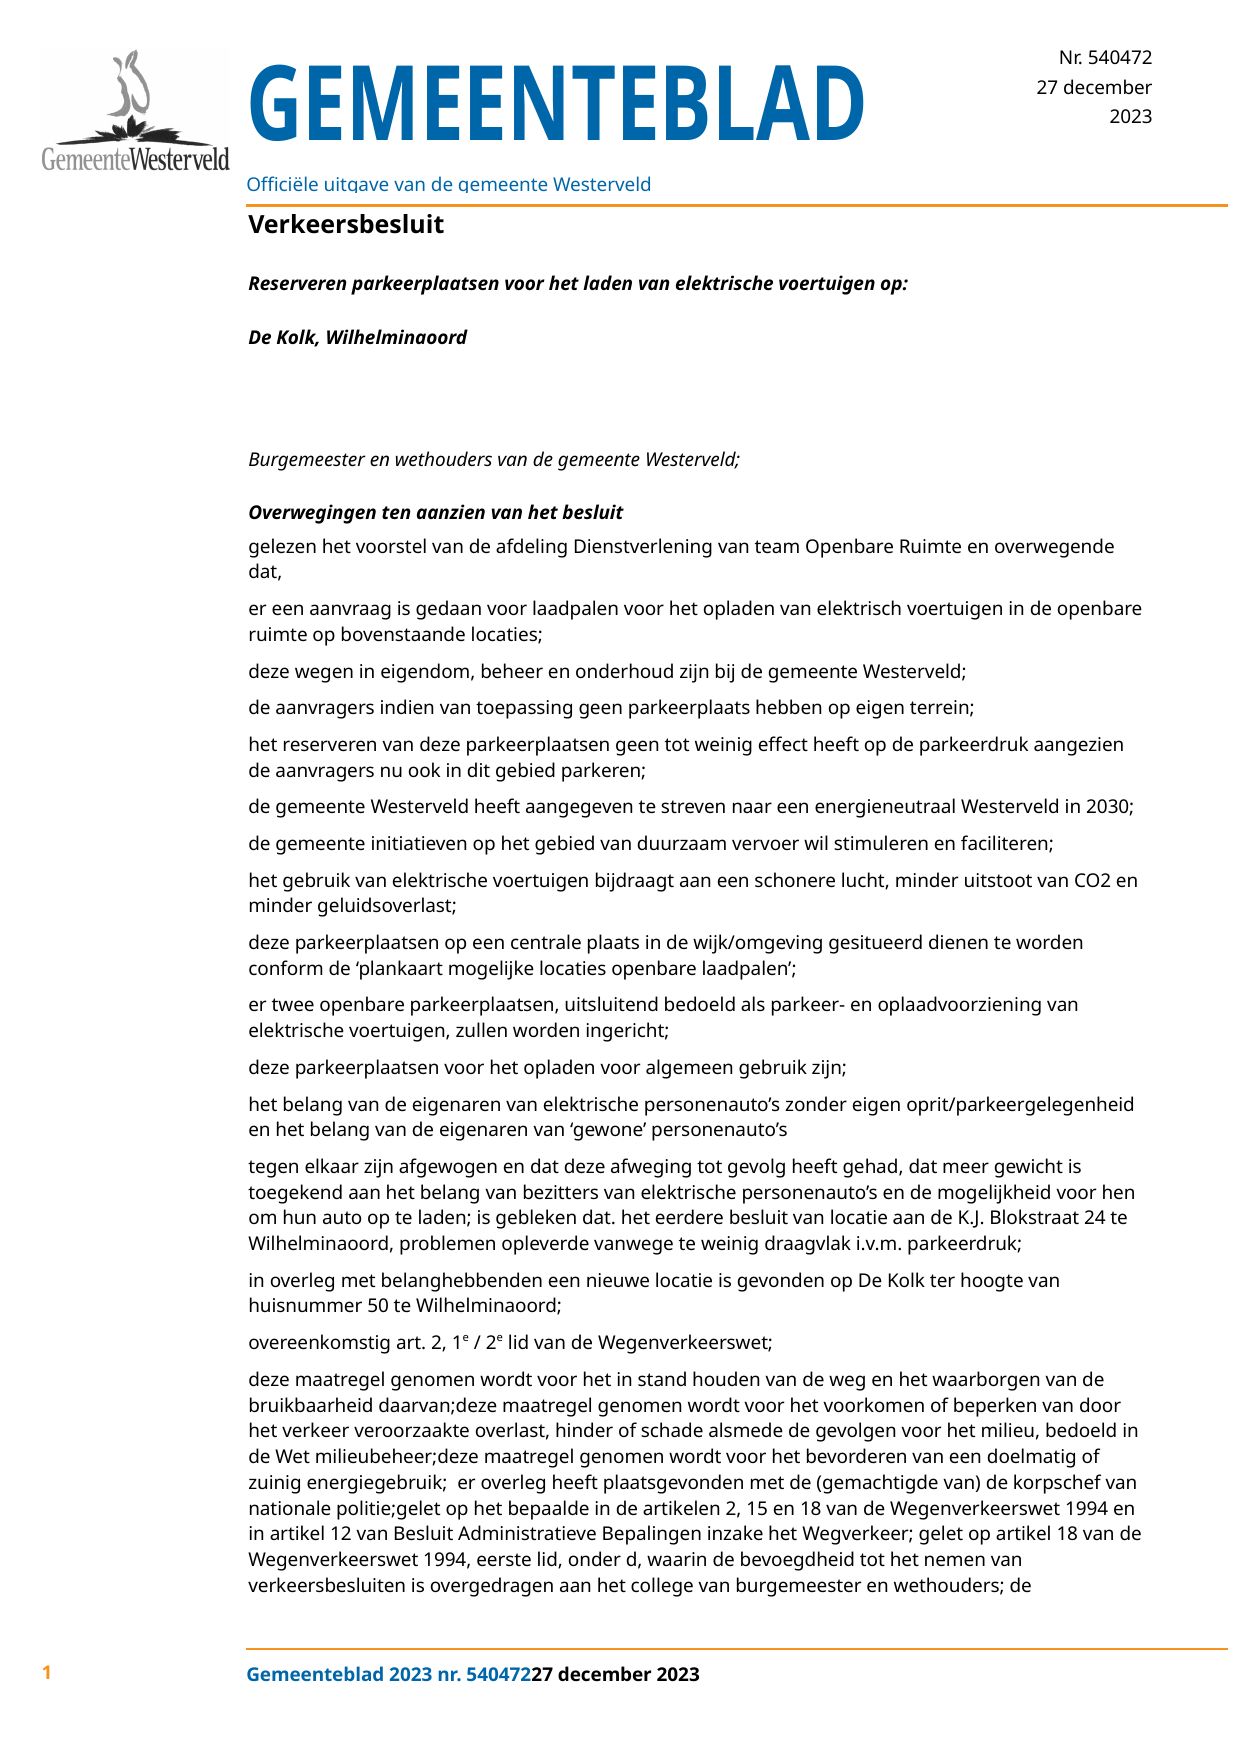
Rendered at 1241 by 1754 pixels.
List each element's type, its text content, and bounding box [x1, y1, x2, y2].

text Verkeersbesluit [248, 207, 1152, 241]
text er twee openbare parkeerplaatsen, uitsluitend bedoeld als parkeer- en oplaadvoorziening van elektrische voertuigen, zullen worden ingericht; [248, 992, 1152, 1043]
text het gebruik van elektrische voertuigen bijdraagt aan een schonere lucht, minder uitstoot van CO2 en minder geluidsoverlast; [248, 867, 1152, 918]
text de aanvragers indien van toepassing geen parkeerplaats hebben op eigen terrein; [248, 694, 1152, 720]
picture [41, 47, 231, 172]
text De Kolk, Wilhelminaoord [248, 324, 1152, 350]
text gelezen het voorstel van de afdeling Dienstverlening van team Openbare Ruimte en overwegende dat, [248, 533, 1152, 584]
text deze maatregel genomen wordt voor het in stand houden van de weg en het waarborgen van de bruikbaarheid daarvan;deze maatregel genomen wordt voor het voorkomen of beperken van door het verkeer veroorzaakte overlast, hinder of schade alsmede de gevolgen voor het milieu, bedoeld in de Wet milieubeheer;deze maatregel genomen wordt voor het bevorderen van een doelmatig of zuinig energiegebruik; er overleg heeft plaatsgevonden met de (gemachtigde van) de korpschef van nationale politie;gelet op het bepaalde in de artikelen 2, 15 en 18 van de Wegenverkeerswet 1994 en in artikel 12 van Besluit Administratieve Bepalingen inzake het Wegverkeer; gelet op artikel 18 van de Wegenverkeerswet 1994, eerste lid, onder d, waarin de bevoegdheid tot het nemen van verkeersbesluiten is overgedragen aan het college van burgemeester en wethouders; de [248, 1366, 1152, 1598]
text de gemeente Westerveld heeft aangegeven te streven naar een energieneutraal Westerveld in 2030; [248, 793, 1152, 819]
text het belang van de eigenaren van elektrische personenauto’s zonder eigen oprit/parkeergelegenheid en het belang van de eigenaren van ‘gewone’ personenauto’s [248, 1091, 1152, 1142]
text deze parkeerplaatsen op een centrale plaats in de wijk/omgeving gesitueerd dienen te worden conform de ‘plankaart mogelijke locaties openbare laadpalen’; [248, 929, 1152, 981]
text in overleg met belanghebbenden een nieuwe locatie is gevonden op De Kolk ter hoogte van huisnummer 50 te Wilhelminaoord; [248, 1267, 1152, 1318]
text er een aanvraag is gedaan voor laadpalen voor het opladen van elektrisch voertuigen in de openbare ruimte op bovenstaande locaties; [248, 595, 1152, 647]
text de gemeente initiatieven op het gebied van duurzaam vervoer wil stimuleren en faciliteren; [248, 830, 1152, 856]
text overeenkomstig art. 2, 1e / 2e lid van de Wegenverkeerswet; [248, 1329, 1152, 1355]
text Reserveren parkeerplaatsen voor het laden van elektrische voertuigen op: [248, 270, 1152, 296]
text het reserveren van deze parkeerplaatsen geen tot weinig effect heeft op de parkeerdruk aangezien de aanvragers nu ook in dit gebied parkeren; [248, 731, 1152, 783]
text tegen elkaar zijn afgewogen en dat deze afweging tot gevolg heeft gehad, dat meer gewicht is toegekend aan het belang van bezitters van elektrische personenauto’s en de mogelijkheid voor hen om hun auto op te laden; is gebleken dat. het eerdere besluit van locatie aan de K.J. Blokstraat 24 te Wilhelminaoord, problemen opleverde vanwege te weinig draagvlak i.v.m. parkeerdruk; [248, 1153, 1152, 1256]
text deze parkeerplaatsen voor het opladen voor algemeen gebruik zijn; [248, 1054, 1152, 1080]
text deze wegen in eigendom, beheer en onderhoud zijn bij de gemeente Westerveld; [248, 658, 1152, 683]
text Burgemeester en wethouders van de gemeente Westerveld; [248, 446, 1152, 472]
text Overwegingen ten aanzien van het besluit [248, 499, 1152, 525]
